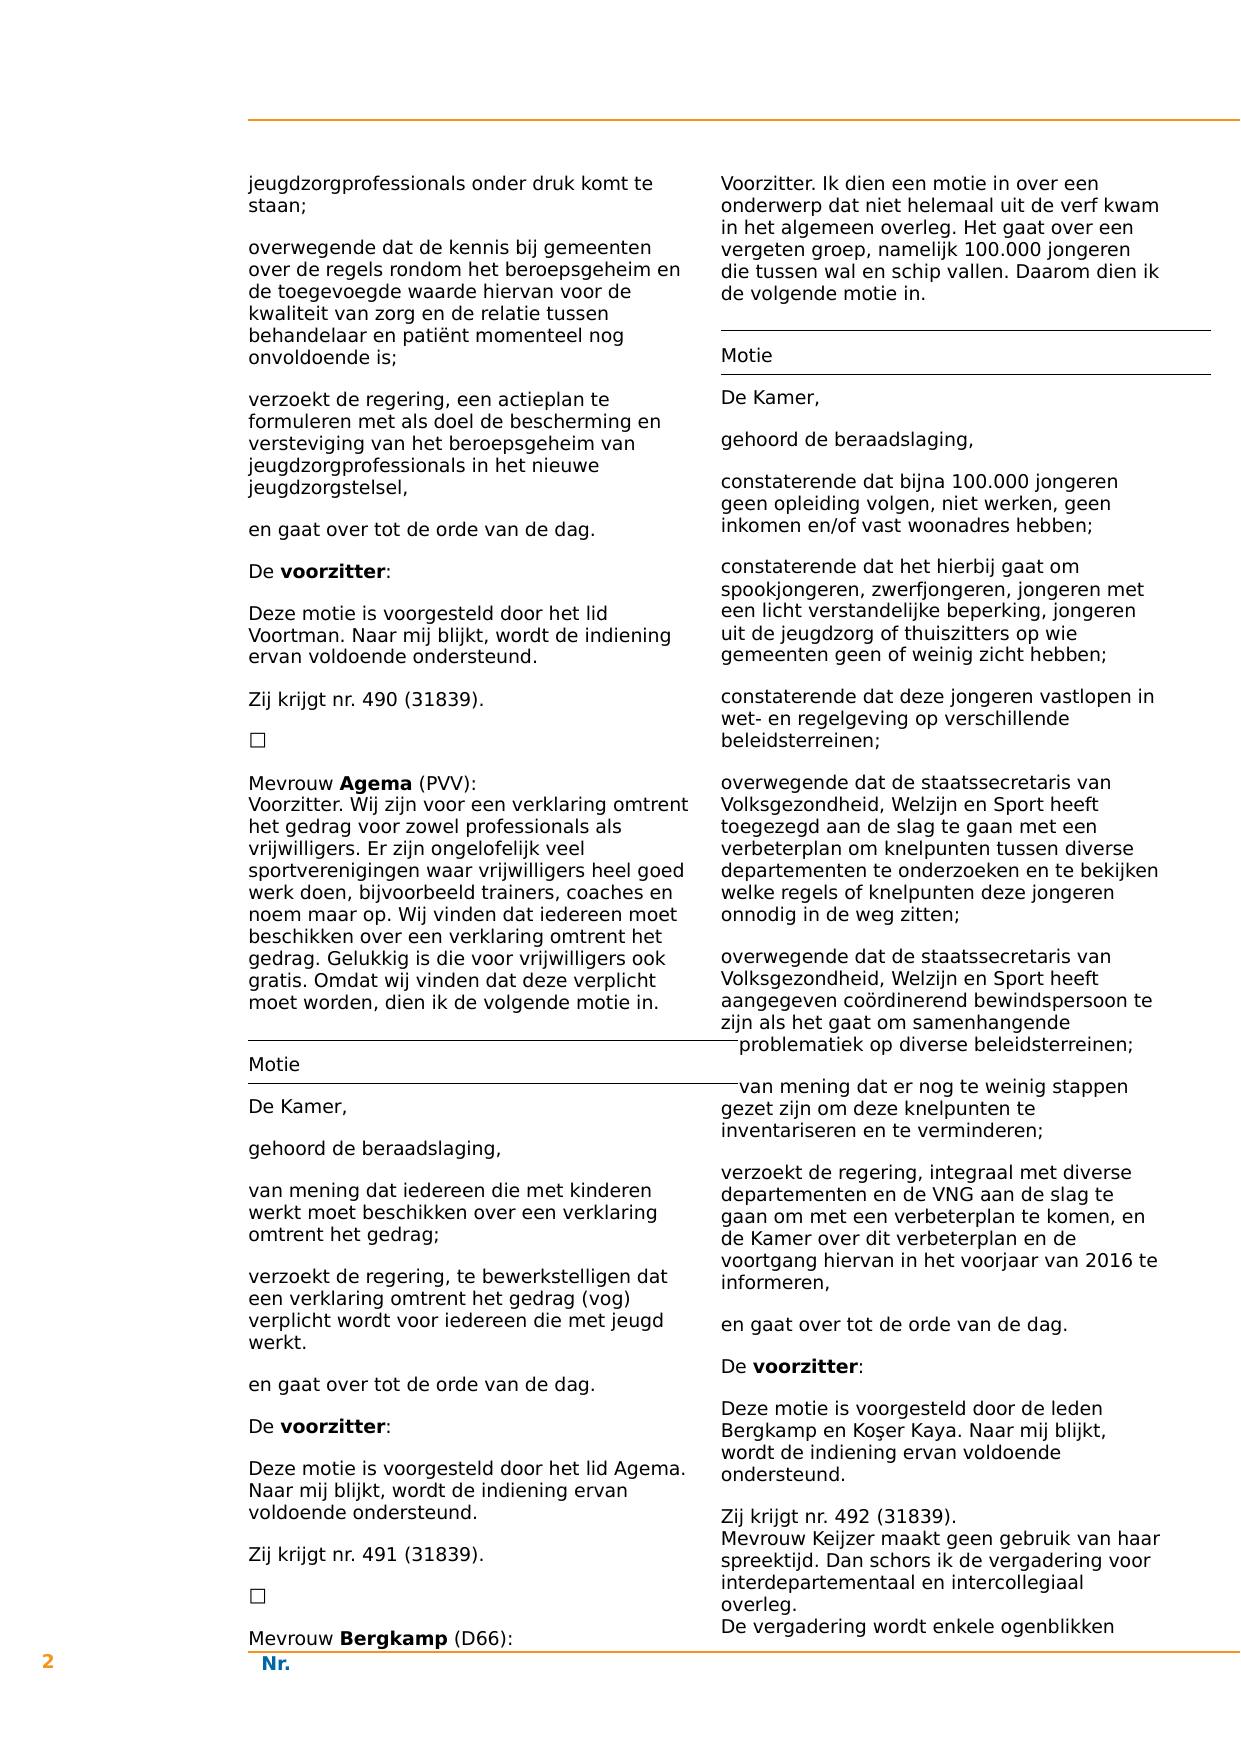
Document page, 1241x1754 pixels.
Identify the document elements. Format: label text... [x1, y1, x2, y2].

text constaterende dat het hierbij gaat om spookjongeren, zwerfjongeren, jongeren met een licht verstandelijke beperking, jongeren uit de jeugdzorg of thuiszitters op wie gemeenten geen of weinig zicht hebben; [721, 556, 1163, 666]
text De Kamer, [721, 387, 1163, 408]
text en gaat over tot de orde van de dag. [721, 1314, 1163, 1336]
text Mevrouw Keijzer maakt geen gebruik van haar spreektijd. Dan schors ik de vergadering voor interdepartementaal en intercollegiaal overleg. [721, 1528, 1163, 1616]
text Zij krijgt nr. 490 (31839). [248, 688, 691, 710]
text Motie [248, 1054, 691, 1076]
text ⬜ [248, 1586, 691, 1608]
text overwegende dat de staatssecretaris van Volksgezondheid, Welzijn en Sport heeft aangegeven coördinerend bewindspersoon te zijn als het gaat om samenhangende problematiek op diverse beleidsterreinen; [721, 946, 1163, 1056]
text De vergadering wordt enkele ogenblikken [721, 1616, 1163, 1638]
text Mevrouw Bergkamp (D66): [248, 1628, 691, 1650]
text Deze motie is voorgesteld door het lid Agema. Naar mij blijkt, wordt de indiening ervan voldoende ondersteund. [248, 1458, 691, 1524]
text constaterende dat bijna 100.000 jongeren geen opleiding volgen, niet werken, geen inkomen en/of vast woonadres hebben; [721, 471, 1163, 536]
text De Kamer, [248, 1096, 691, 1118]
text en gaat over tot de orde van de dag. [248, 1374, 691, 1396]
text De voorzitter: [721, 1356, 1163, 1378]
text constaterende dat deze jongeren vastlopen in wet- en regelgeving op verschillende beleidsterreinen; [721, 686, 1163, 752]
text gehoord de beraadslaging, [248, 1138, 691, 1160]
text verzoekt de regering, te bewerkstelligen dat een verklaring omtrent het gedrag (vog) verplicht wordt voor iedereen die met jeugd werkt. [248, 1266, 691, 1354]
text gehoord de beraadslaging, [721, 428, 1163, 451]
text ⬜ [248, 730, 691, 752]
text Zij krijgt nr. 491 (31839). [248, 1544, 691, 1566]
text overwegende dat de staatssecretaris van Volksgezondheid, Welzijn en Sport heeft toegezegd aan de slag te gaan met een verbeterplan om knelpunten tussen diverse departementen te onderzoeken en te bekijken welke regels of knelpunten deze jongeren onnodig in de weg zitten; [721, 772, 1163, 926]
text van mening dat er nog te weinig stappen gezet zijn om deze knelpunten te inventariseren en te verminderen; [721, 1076, 1163, 1142]
text verzoekt de regering, integraal met diverse departementen en de VNG aan de slag te gaan om met een verbeterplan te komen, en de Kamer over dit verbeterplan en de voortgang hiervan in het voorjaar van 2016 te informeren, [721, 1162, 1163, 1294]
text van mening dat iedereen die met kinderen werkt moet beschikken over een verklaring omtrent het gedrag; [248, 1180, 691, 1246]
text Mevrouw Agema (PVV): [248, 772, 691, 794]
text jeugdzorgprofessionals onder druk komt te staan; [248, 173, 691, 217]
text Zij krijgt nr. 492 (31839). [721, 1506, 1163, 1528]
text De voorzitter: [248, 561, 691, 582]
text Voorzitter. Ik dien een motie in over een onderwerp dat niet helemaal uit de verf kwam in het algemeen overleg. Het gaat over een vergeten groep, namelijk 100.000 jongeren die tussen wal en schip vallen. Daarom dien ik de volgende motie in. [721, 173, 1163, 305]
text verzoekt de regering, een actieplan te formuleren met als doel de bescherming en versteviging van het beroepsgeheim van jeugdzorgprofessionals in het nieuwe jeugdzorgstelsel, [248, 389, 691, 498]
text overwegende dat de kennis bij gemeenten over de regels rondom het beroepsgeheim en de toegevoegde waarde hiervan voor de kwaliteit van zorg en de relatie tussen behandelaar en patiënt momenteel nog onvoldoende is; [248, 237, 691, 369]
text en gaat over tot de orde van de dag. [248, 518, 691, 541]
text Deze motie is voorgesteld door het lid Voortman. Naar mij blijkt, wordt de indiening ervan voldoende ondersteund. [248, 602, 691, 668]
text Deze motie is voorgesteld door de leden Bergkamp en Koşer Kaya. Naar mij blijkt, wordt de indiening ervan voldoende ondersteund. [721, 1398, 1163, 1486]
text De voorzitter: [248, 1416, 691, 1438]
text Motie [721, 344, 1163, 367]
text Voorzitter. Wij zijn voor een verklaring omtrent het gedrag voor zowel professionals als vrijwilligers. Er zijn ongelofelijk veel sportverenigingen waar vrijwilligers heel goed werk doen, bijvoorbeeld trainers, coaches en noem maar op. Wij vinden dat iedereen moet beschikken over een verklaring omtrent het gedrag. Gelukkig is die voor vrijwilligers ook gratis. Omdat wij vinden dat deze verplicht moet worden, dien ik de volgende motie in. [248, 794, 691, 1014]
